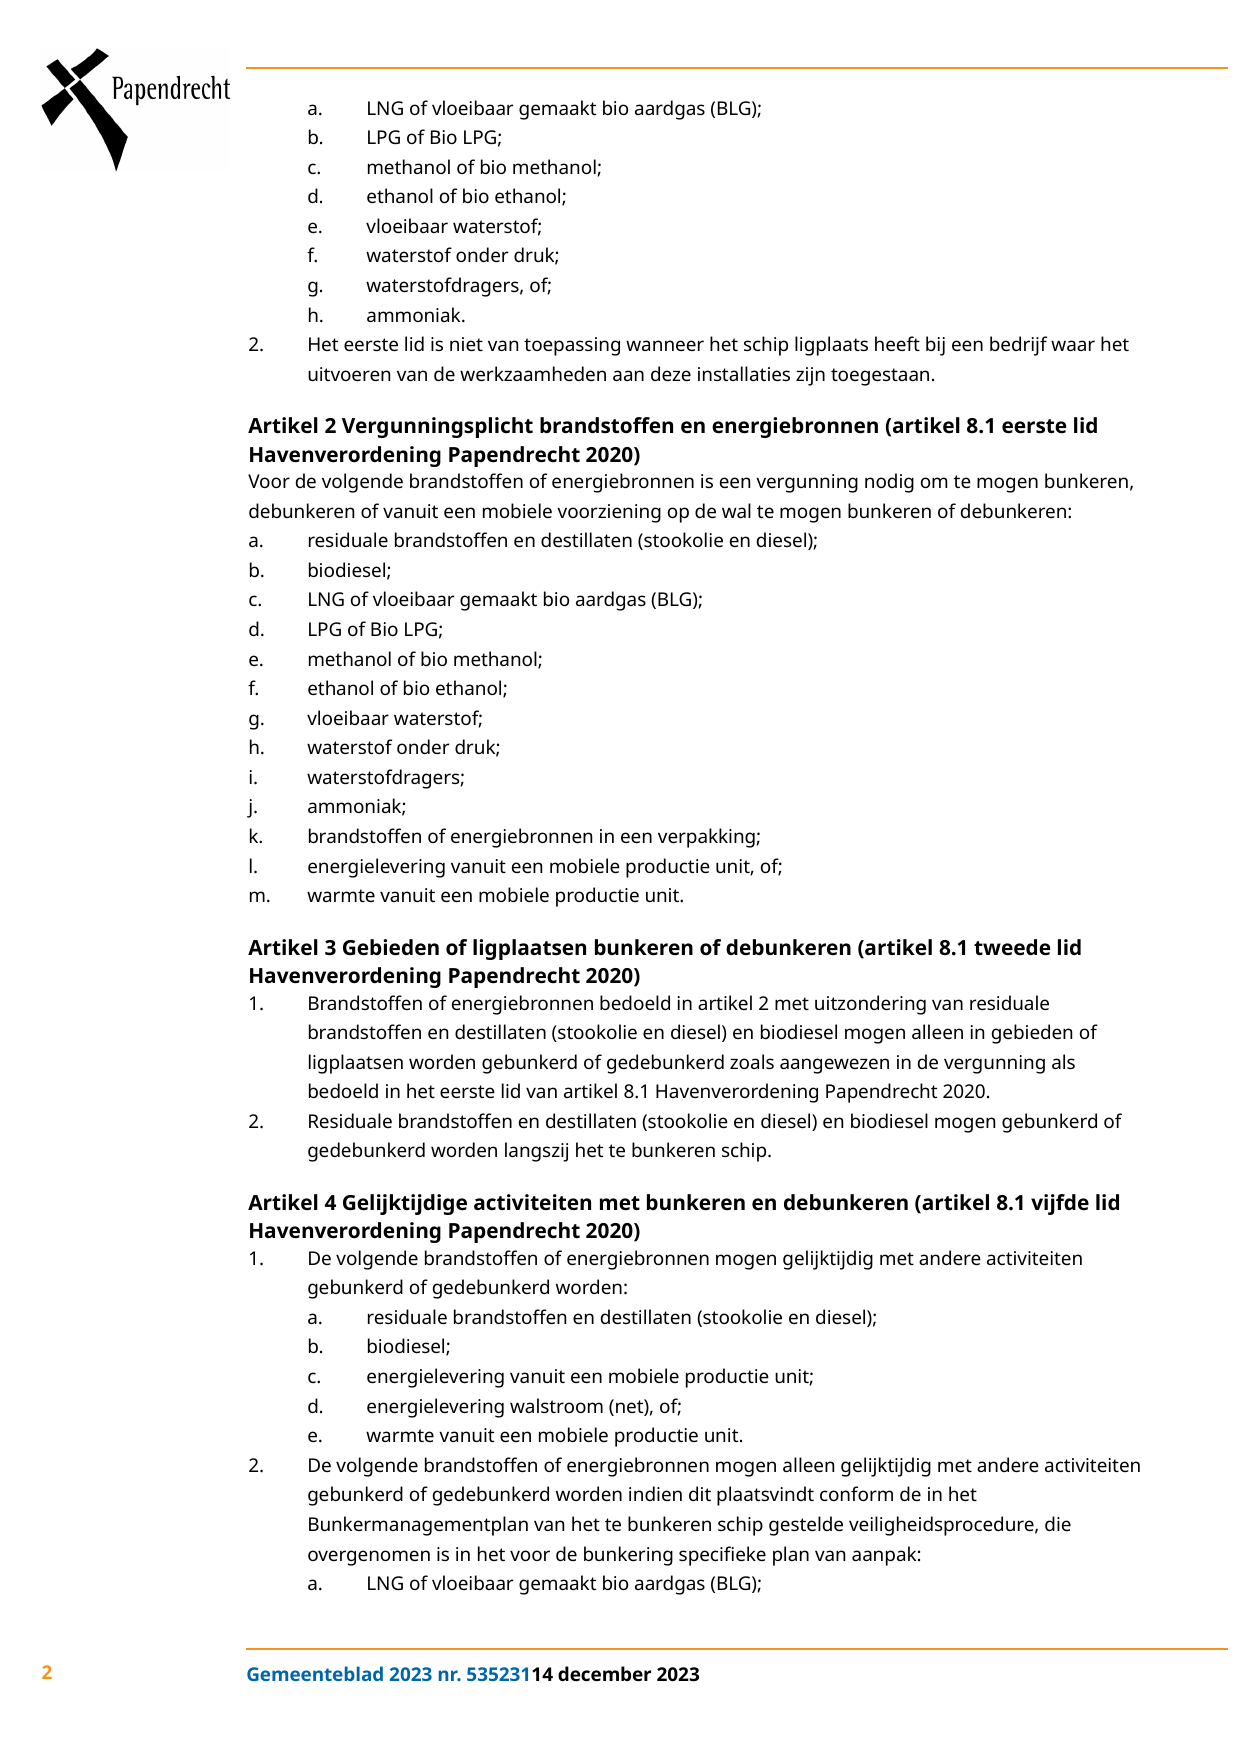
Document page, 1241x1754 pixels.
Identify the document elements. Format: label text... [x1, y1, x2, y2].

list energielevering vanuit een mobiele productie unit; [307, 1363, 1152, 1389]
list De volgende brandstoffen of energiebronnen mogen alleen gelijktijdig met andere activiteiten gebunkerd of gedebunkerd worden indien dit plaatsvindt conform de in het Bunkermanagementplan van het te bunkeren schip gestelde veiligheidsprocedure, die overgenomen is in het voor de bunkering specifieke plan van aanpak: [248, 1452, 1152, 1567]
list ethanol of bio ethanol; [248, 675, 1152, 701]
list waterstof onder druk; [307, 243, 1152, 268]
list waterstof onder druk; [248, 734, 1152, 760]
picture [41, 47, 231, 172]
text Artikel 2 Vergunningsplicht brandstoffen en energiebronnen (artikel 8.1 eerste lid Havenverordening Papendrecht 2020) [248, 411, 1152, 468]
list residuale brandstoffen en destillaten (stookolie en diesel); [248, 527, 1152, 553]
list LNG of vloeibaar gemaakt bio aardgas (BLG); [307, 1570, 1152, 1596]
list ammoniak; [248, 794, 1152, 819]
list Residuale brandstoffen en destillaten (stookolie en diesel) en biodiesel mogen gebunkerd of gedebunkerd worden langszij het te bunkeren schip. [248, 1108, 1152, 1163]
list ethanol of bio ethanol; [307, 183, 1152, 209]
list methanol of bio methanol; [248, 646, 1152, 672]
list LNG of vloeibaar gemaakt bio aardgas (BLG); [248, 587, 1152, 612]
list brandstoffen of energiebronnen in een verpakking; [248, 823, 1152, 849]
list energielevering vanuit een mobiele productie unit, of; [248, 853, 1152, 879]
list waterstofdragers; [248, 764, 1152, 790]
list warmte vanuit een mobiele productie unit. [248, 882, 1152, 908]
text Voor de volgende brandstoffen of energiebronnen is een vergunning nodig om te mogen bunkeren, debunkeren of vanuit een mobiele voorziening op de wal te mogen bunkeren of debunkeren: [248, 468, 1152, 524]
list biodiesel; [307, 1334, 1152, 1359]
list waterstofdragers, of; [307, 272, 1152, 298]
list vloeibaar waterstof; [248, 705, 1152, 731]
list LNG of vloeibaar gemaakt bio aardgas (BLG); [307, 95, 1152, 121]
list Brandstoffen of energiebronnen bedoeld in artikel 2 met uitzondering van residuale brandstoffen en destillaten (stookolie en diesel) en biodiesel mogen alleen in gebieden of ligplaatsen worden gebunkerd of gedebunkerd zoals aangewezen in de vergunning als bedoeld in het eerste lid van artikel 8.1 Havenverordening Papendrecht 2020. [248, 990, 1152, 1104]
list biodiesel; [248, 557, 1152, 583]
list energielevering walstroom (net), of; [307, 1393, 1152, 1419]
list LPG of Bio LPG; [307, 124, 1152, 150]
text Artikel 3 Gebieden of ligplaatsen bunkeren of debunkeren (artikel 8.1 tweede lid Havenverordening Papendrecht 2020) [248, 933, 1152, 990]
list methanol of bio methanol; [307, 154, 1152, 180]
list warmte vanuit een mobiele productie unit. [307, 1422, 1152, 1448]
list vloeibaar waterstof; [307, 213, 1152, 239]
list residuale brandstoffen en destillaten (stookolie en diesel); [307, 1304, 1152, 1330]
list ammoniak. [307, 302, 1152, 328]
list De volgende brandstoffen of energiebronnen mogen gelijktijdig met andere activiteiten gebunkerd of gedebunkerd worden: [248, 1245, 1152, 1300]
text Artikel 4 Gelijktijdige activiteiten met bunkeren en debunkeren (artikel 8.1 vijfde lid Havenverordening Papendrecht 2020) [248, 1188, 1152, 1245]
list Het eerste lid is niet van toepassing wanneer het schip ligplaats heeft bij een bedrijf waar het uitvoeren van de werkzaamheden aan deze installaties zijn toegestaan. [248, 331, 1152, 387]
list LPG of Bio LPG; [248, 616, 1152, 642]
